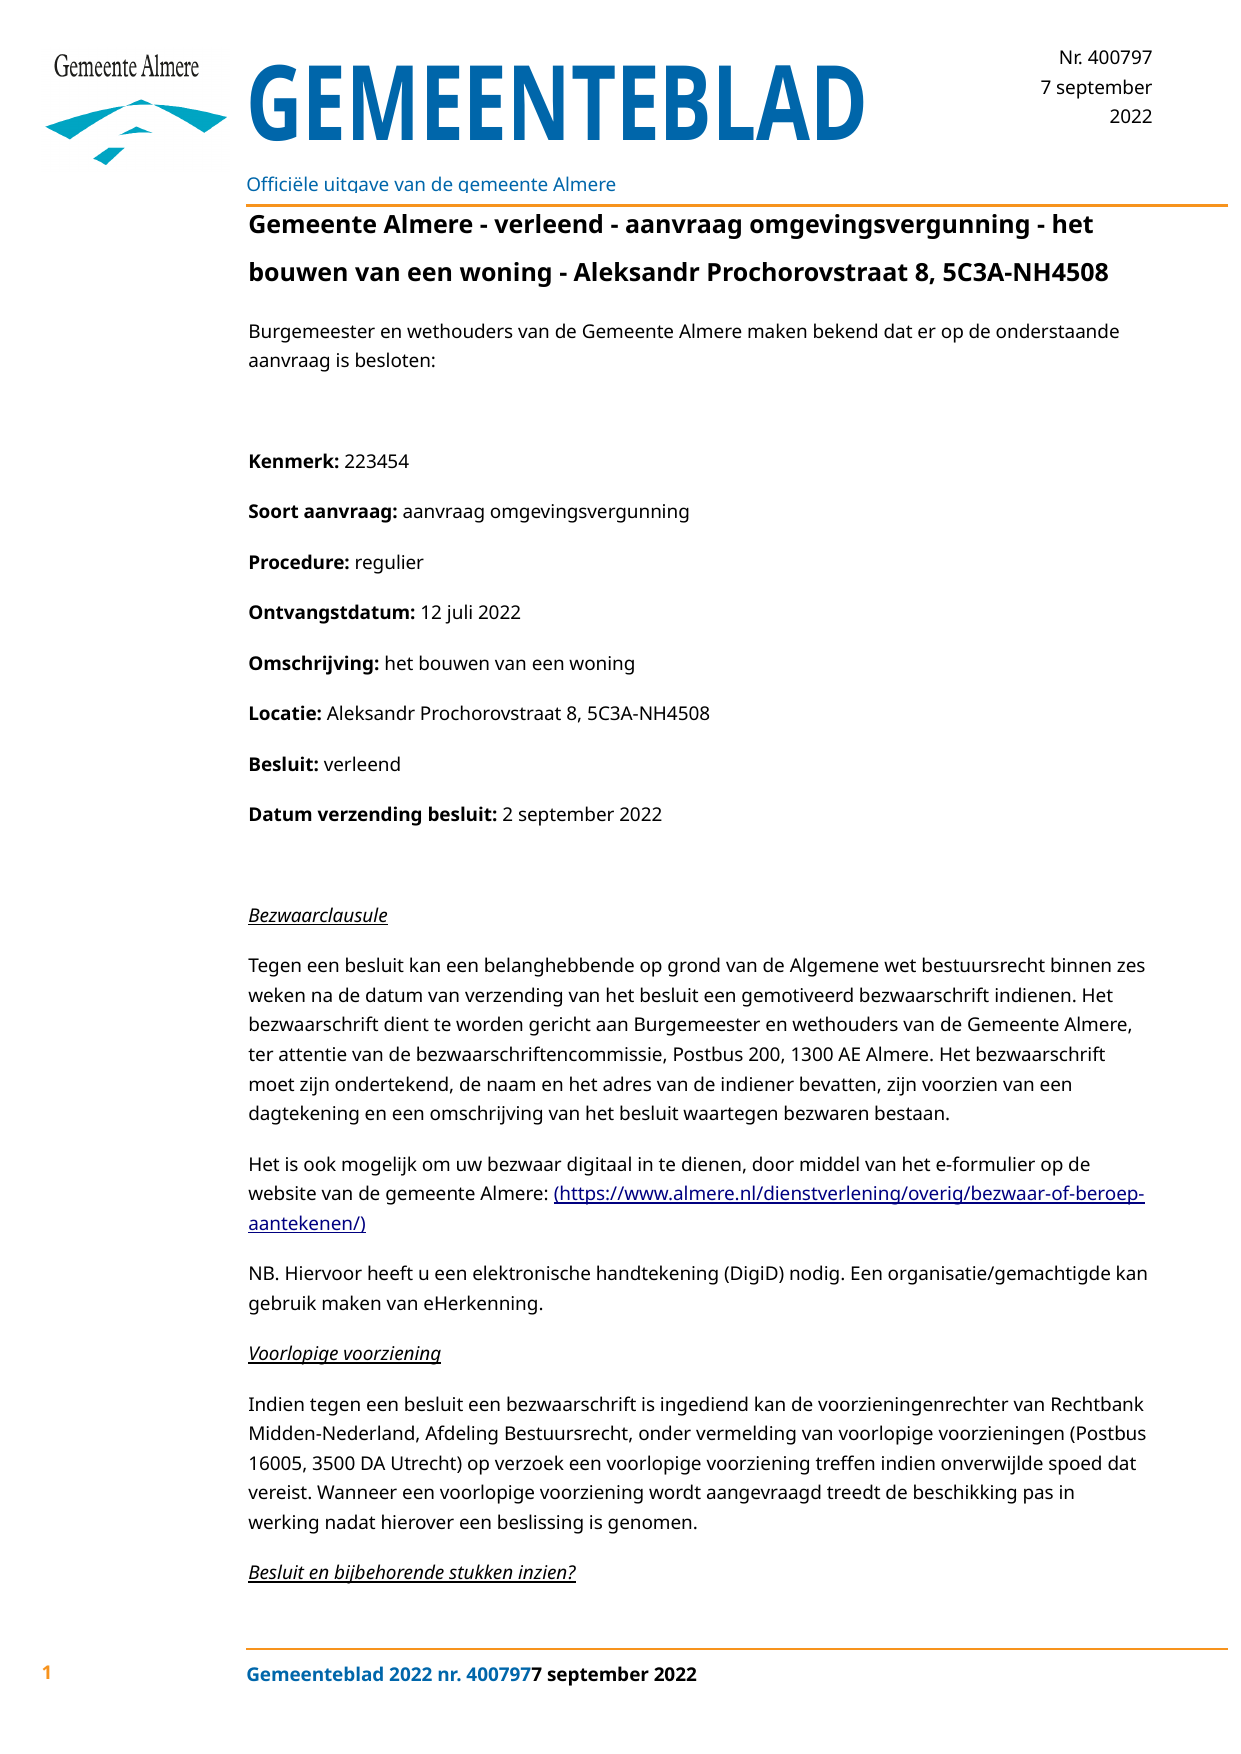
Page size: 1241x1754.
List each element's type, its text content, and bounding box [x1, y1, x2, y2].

text Omschrijving: het bouwen van een woning [248, 650, 1152, 676]
text Burgemeester en wethouders van de Gemeente Almere maken bekend dat er op de onderstaande aanvraag is besloten: [248, 318, 1152, 373]
text NB. Hiervoor heeft u een elektronische handtekening (DigiD) nodig. Een organisatie/gemachtigde kan gebruik maken van eHerkenning. [248, 1260, 1152, 1316]
text Indien tegen een besluit een bezwaarschrift is ingediend kan de voorzieningenrechter van Rechtbank Midden-Nederland, Afdeling Bestuursrecht, onder vermelding van voorlopige voorzieningen (Postbus 16005, 3500 DA Utrecht) op verzoek een voorlopige voorziening treffen indien onverwijlde spoed dat vereist. Wanneer een voorlopige voorziening wordt aangevraagd treedt de beschikking pas in werking nadat hierover een beslissing is genomen. [248, 1391, 1152, 1535]
text Ontvangstdatum: 12 juli 2022 [248, 599, 1152, 625]
text Datum verzending besluit: 2 september 2022 [248, 801, 1152, 827]
text Kenmerk: 223454 [248, 448, 1152, 474]
text Procedure: regulier [248, 549, 1152, 575]
text Gemeente Almere - verleend - aanvraag omgevingsvergunning - het bouwen van een woning - Aleksandr Prochorovstraat 8, 5C3A-NH4508 [248, 207, 1152, 288]
text Soort aanvraag: aanvraag omgevingsvergunning [248, 499, 1152, 524]
picture [41, 47, 231, 172]
text Voorlopige voorziening [248, 1340, 1152, 1366]
text Locatie: Aleksandr Prochorovstraat 8, 5C3A-NH4508 [248, 700, 1152, 726]
text Besluit en bijbehorende stukken inzien? [248, 1559, 1152, 1585]
text Het is ook mogelijk om uw bezwaar digitaal in te dienen, door middel van het e-formulier op de website van de gemeente Almere: (https://www.almere.nl/dienstverlening/overig/bezwaar-of-beroep-aantekenen/) [248, 1151, 1152, 1236]
text Bezwaarclausule [248, 902, 1152, 928]
text Tegen een besluit kan een belanghebbende op grond van de Algemene wet bestuursrecht binnen zes weken na de datum van verzending van het besluit een gemotiveerd bezwaarschrift indienen. Het bezwaarschrift dient te worden gericht aan Burgemeester en wethouders van de Gemeente Almere, ter attentie van de bezwaarschriftencommissie, Postbus 200, 1300 AE Almere. Het bezwaarschrift moet zijn ondertekend, de naam en het adres van de indiener bevatten, zijn voorzien van een dagtekening en een omschrijving van het besluit waartegen bezwaren bestaan. [248, 952, 1152, 1126]
text Besluit: verleend [248, 751, 1152, 777]
